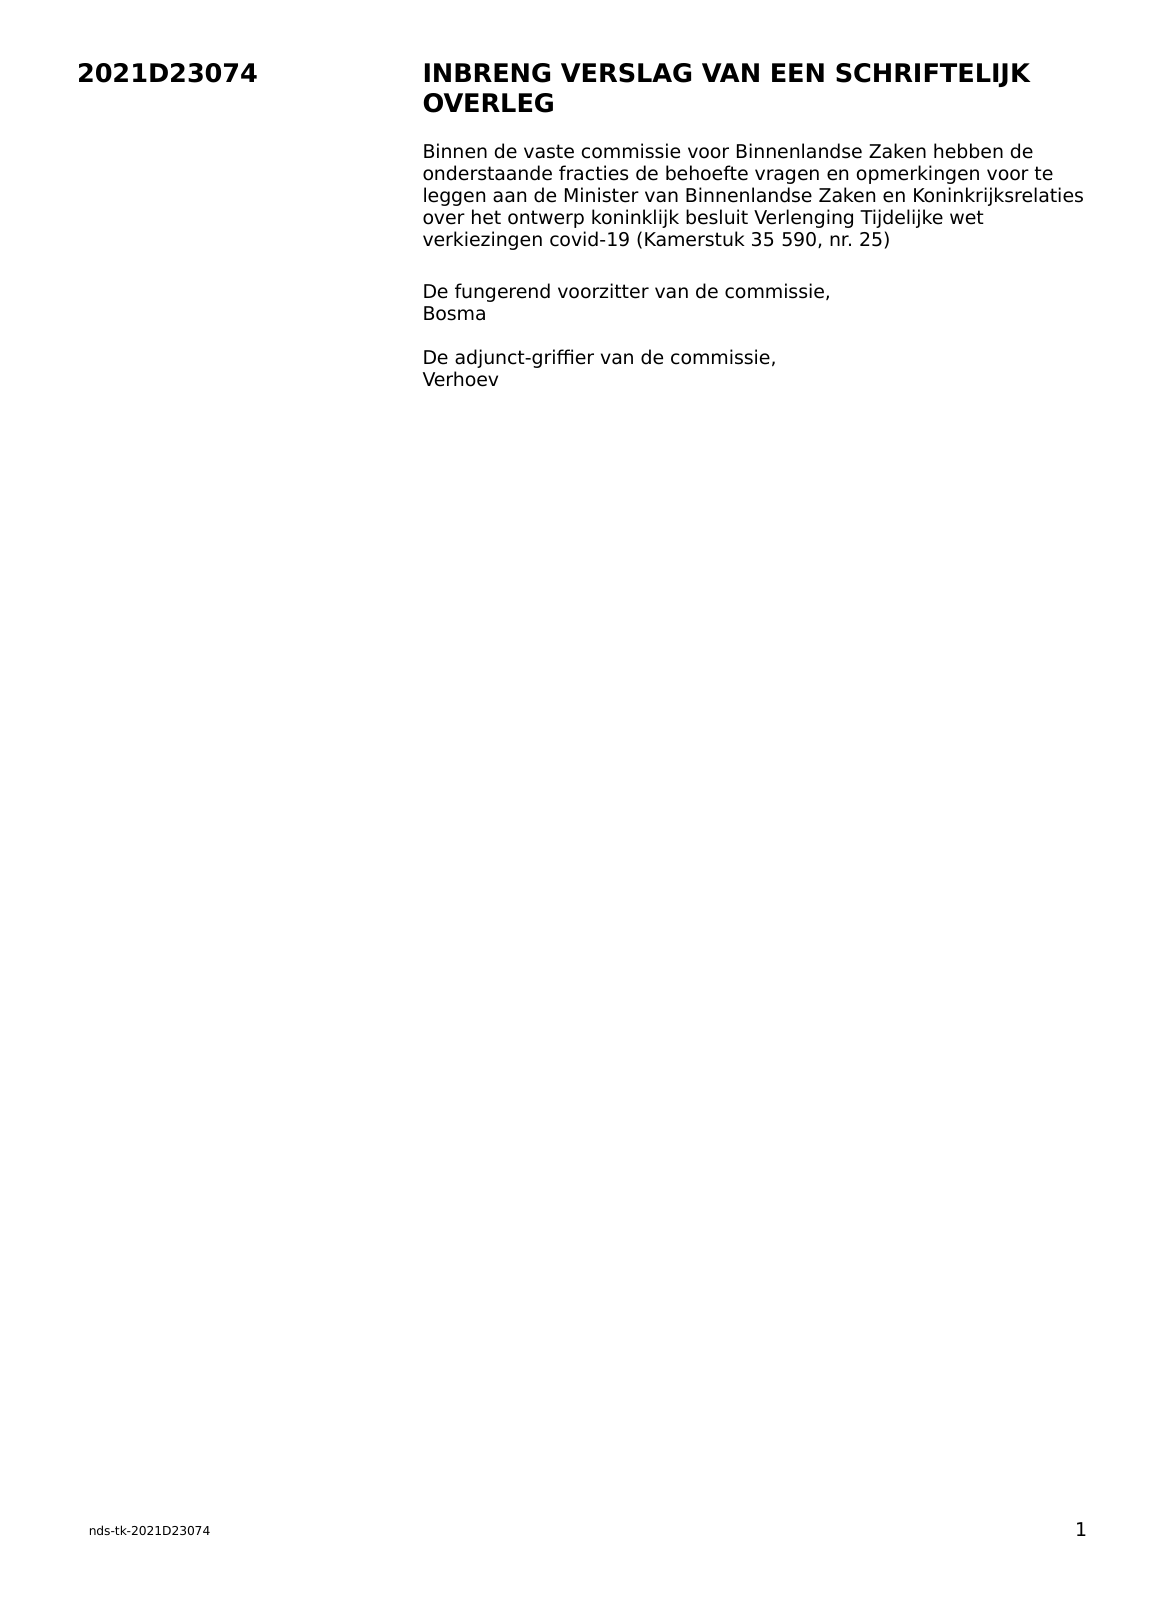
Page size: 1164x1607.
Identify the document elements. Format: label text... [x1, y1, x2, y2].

text 2021D23074 INBRENG VERSLAG VAN EEN SCHRIFTELIJK OVERLEG [77, 59, 1087, 118]
text Binnen de vaste commissie voor Binnenlandse Zaken hebben de onderstaande fracties de behoefte vragen en opmerkingen voor te leggen aan de Minister van Binnenlandse Zaken en Koninkrijksrelaties over het ontwerp koninklijk besluit Verlenging Tijdelijke wet verkiezingen covid-19 (Kamerstuk 35 590, nr. 25) [422, 141, 1087, 251]
text nds-tk-2021D23074 [88, 1524, 323, 1538]
text De fungerend voorzitter van de commissie, Bosma [422, 281, 1087, 324]
text De adjunct-griffier van de commissie, Verhoev [422, 347, 1087, 391]
